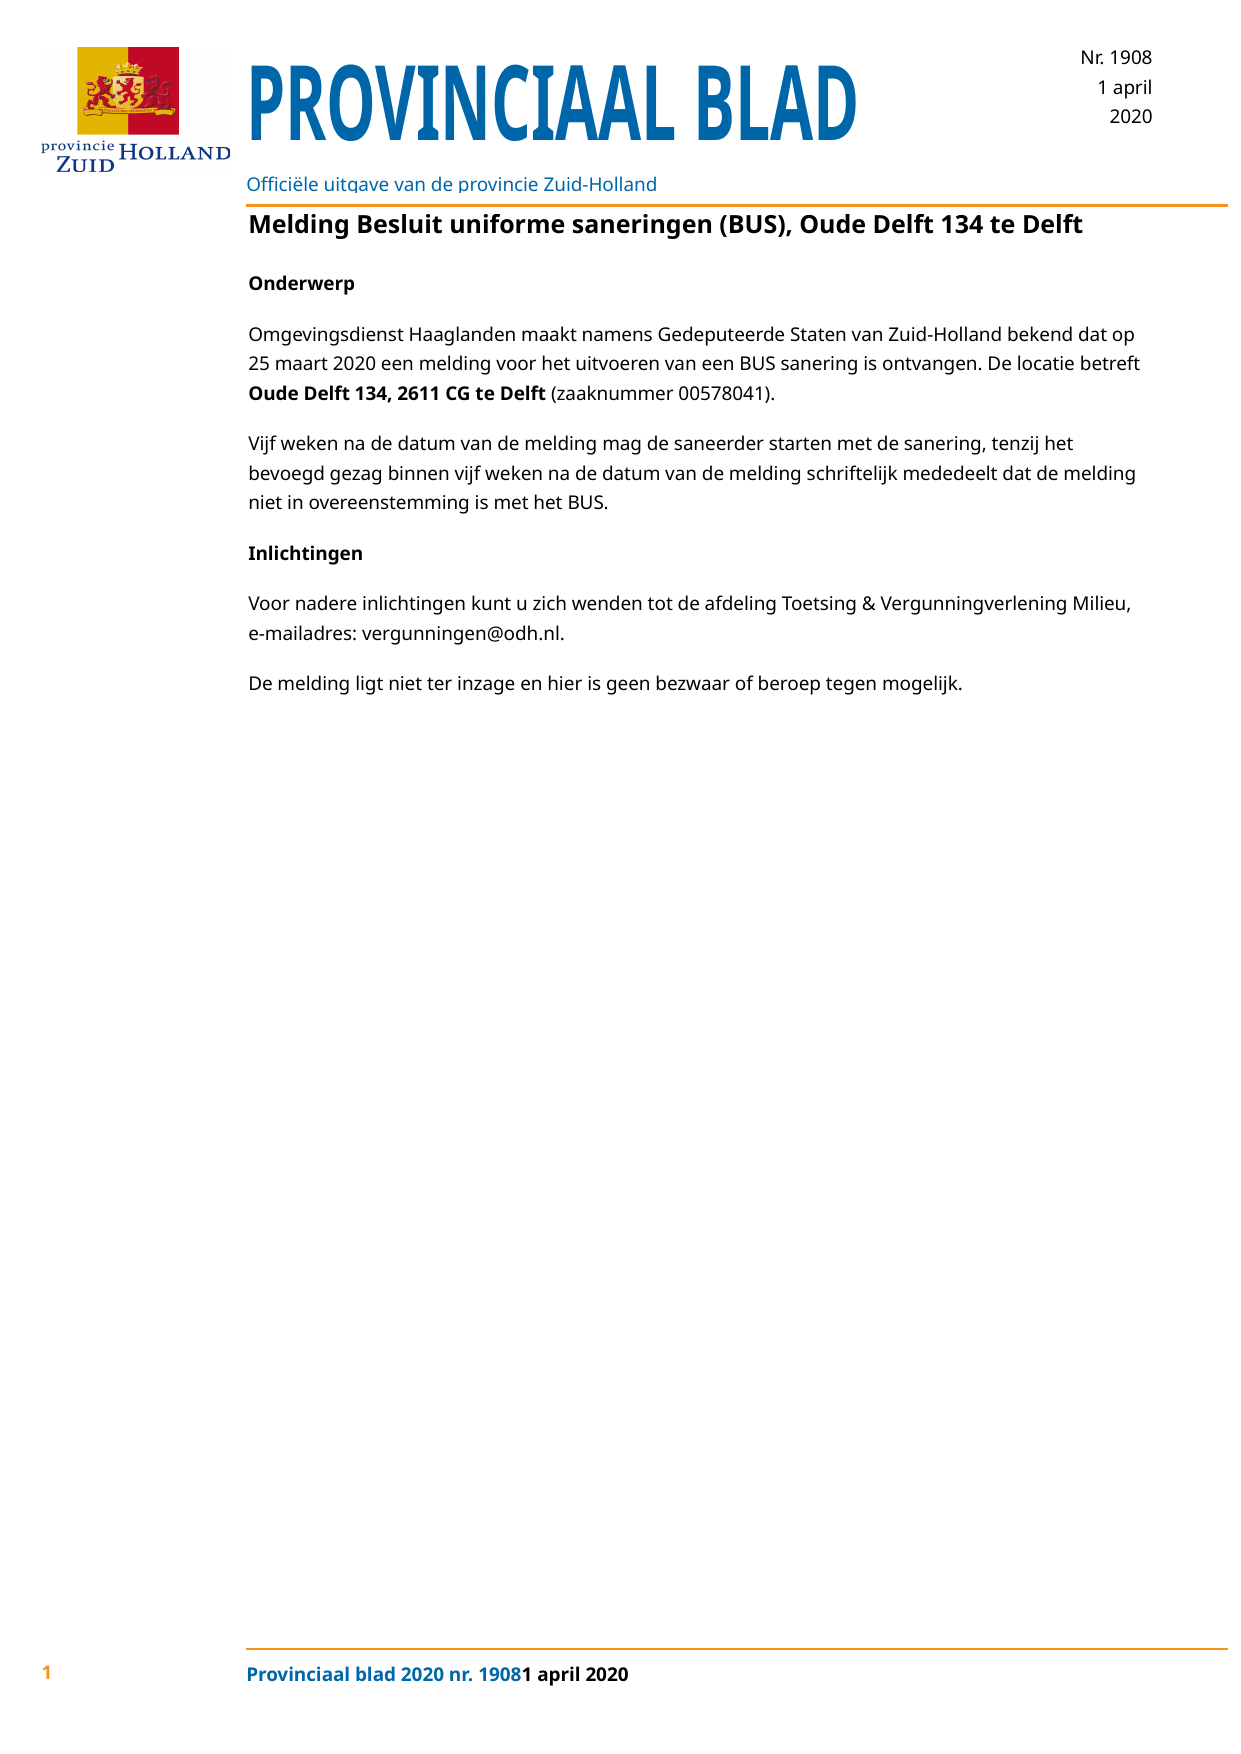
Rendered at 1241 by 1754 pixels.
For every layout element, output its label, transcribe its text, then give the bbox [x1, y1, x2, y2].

text Inlichtingen [248, 540, 1152, 566]
picture [41, 47, 231, 172]
text Voor nadere inlichtingen kunt u zich wenden tot de afdeling Toetsing & Vergunningverlening Milieu, e-mailadres: vergunningen@odh.nl. [248, 590, 1152, 646]
text Onderwerp [248, 270, 1152, 296]
text De melding ligt niet ter inzage en hier is geen bezwaar of beroep tegen mogelijk. [248, 670, 1152, 696]
text Vijf weken na de datum van de melding mag de saneerder starten met de sanering, tenzij het bevoegd gezag binnen vijf weken na de datum van de melding schriftelijk mededeelt dat de melding niet in overeenstemming is met het BUS. [248, 430, 1152, 515]
text Omgevingsdienst Haaglanden maakt namens Gedeputeerde Staten van Zuid-Holland bekend dat op 25 maart 2020 een melding voor het uitvoeren van een BUS sanering is ontvangen. De locatie betreft Oude Delft 134, 2611 CG te Delft (zaaknummer 00578041). [248, 321, 1152, 406]
text Melding Besluit uniforme saneringen (BUS), Oude Delft 134 te Delft [248, 207, 1152, 241]
